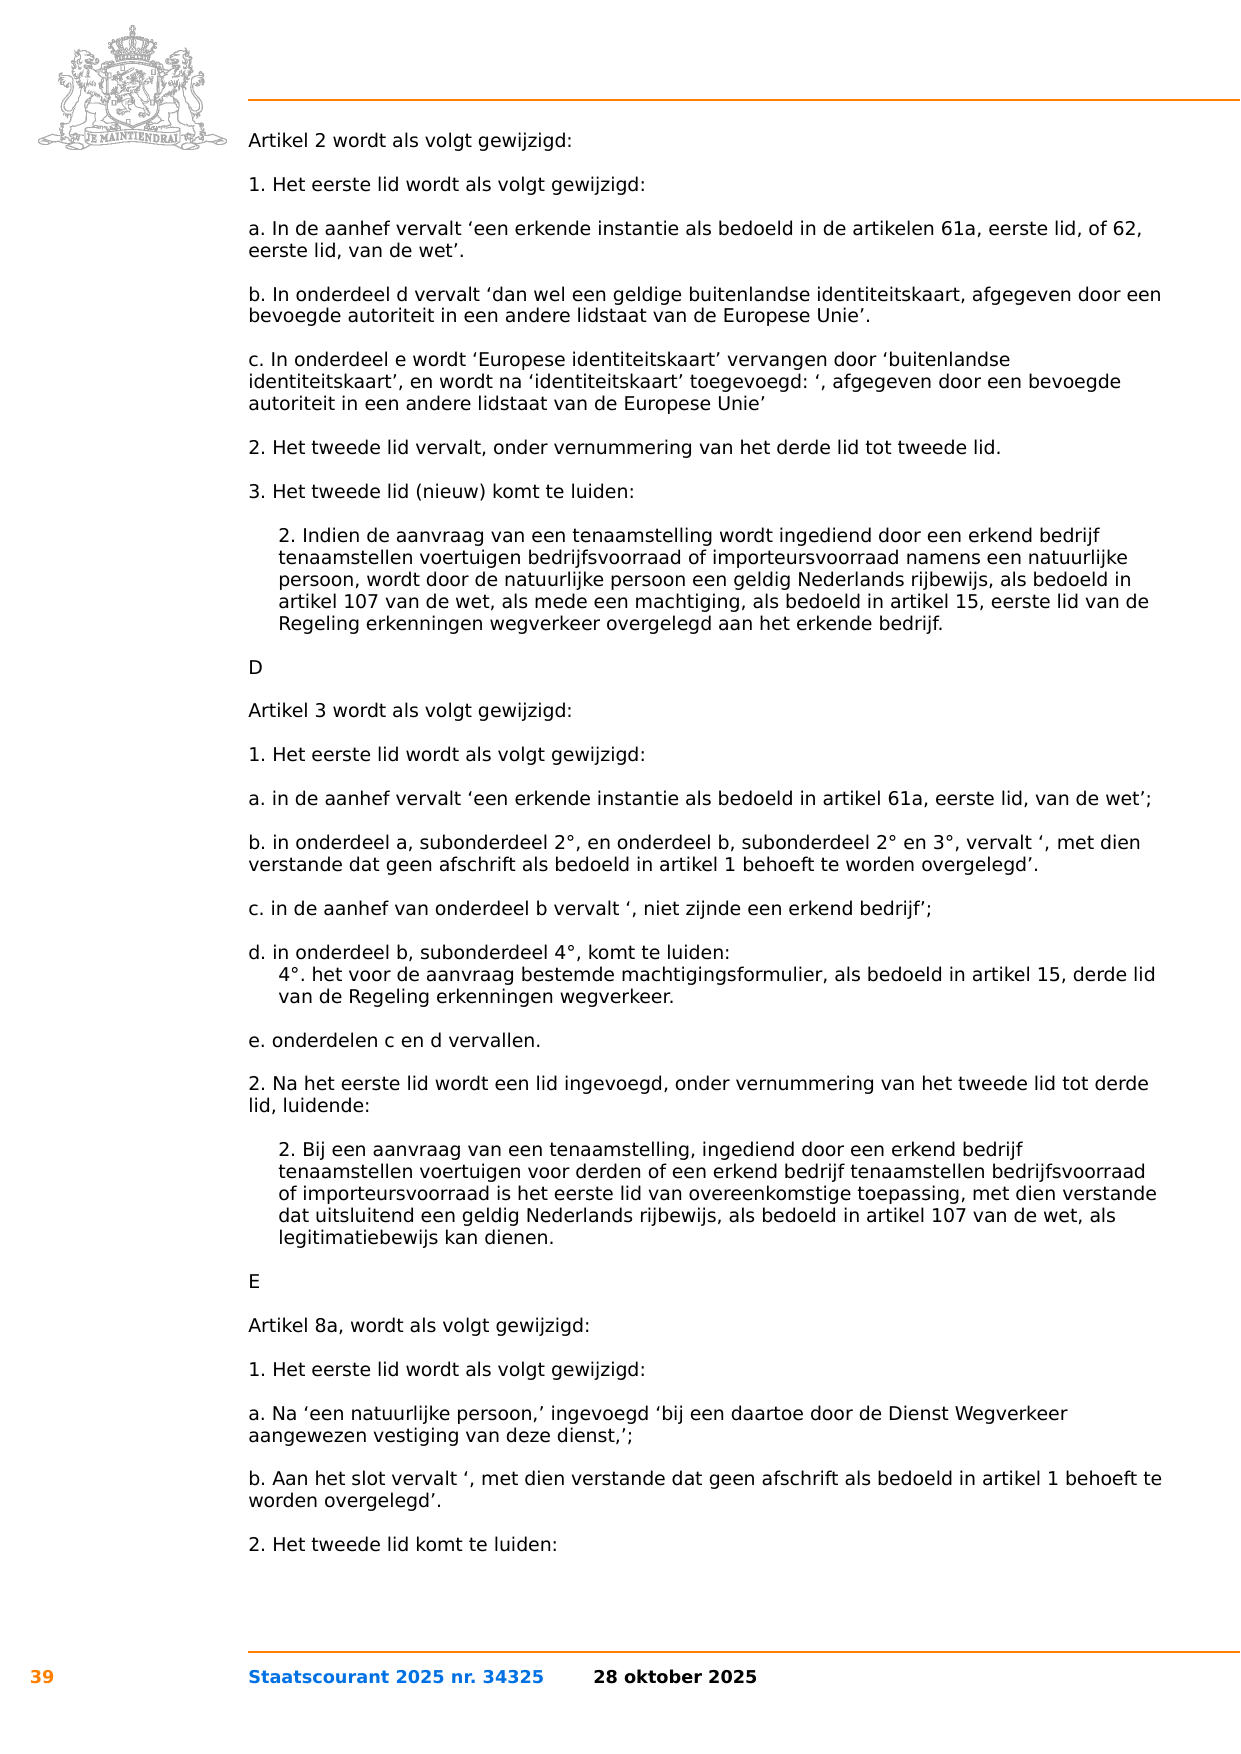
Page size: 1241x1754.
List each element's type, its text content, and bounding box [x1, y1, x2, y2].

text c. In onderdeel e wordt ‘Europese identiteitskaart’ vervangen door ‘buitenlandse identiteitskaart’, en wordt na ‘identiteitskaart’ toegevoegd: ‘, afgegeven door een bevoegde autoriteit in een andere lidstaat van de Europese Unie’ [248, 349, 1163, 415]
text 2. Na het eerste lid wordt een lid ingevoegd, onder vernummering van het tweede lid tot derde lid, luidende: [248, 1073, 1163, 1117]
text a. Na ‘een natuurlijke persoon,’ ingevoegd ‘bij een daartoe door de Dienst Wegverkeer aangewezen vestiging van deze dienst,’; [248, 1402, 1163, 1446]
text 4°. het voor de aanvraag bestemde machtigingsformulier, als bedoeld in artikel 15, derde lid van de Regeling erkenningen wegverkeer. [278, 964, 1163, 1008]
text 1. Het eerste lid wordt als volgt gewijzigd: [248, 174, 1163, 196]
text 2. Bij een aanvraag van een tenaamstelling, ingediend door een erkend bedrijf tenaamstellen voertuigen voor derden of een erkend bedrijf tenaamstellen bedrijfsvoorraad of importeursvoorraad is het eerste lid van overeenkomstige toepassing, met dien verstande dat uitsluitend een geldig Nederlands rijbewijs, als bedoeld in artikel 107 van de wet, als legitimatiebewijs kan dienen. [278, 1139, 1163, 1249]
text Artikel 8a, wordt als volgt gewijzigd: [248, 1315, 1163, 1337]
text 2. Indien de aanvraag van een tenaamstelling wordt ingediend door een erkend bedrijf tenaamstellen voertuigen bedrijfsvoorraad of importeursvoorraad namens een natuurlijke persoon, wordt door de natuurlijke persoon een geldig Nederlands rijbewijs, als bedoeld in artikel 107 van de wet, als mede een machtiging, als bedoeld in artikel 15, eerste lid van de Regeling erkenningen wegverkeer overgelegd aan het erkende bedrijf. [278, 525, 1163, 635]
text a. in de aanhef vervalt ‘een erkende instantie als bedoeld in artikel 61a, eerste lid, van de wet’; [248, 788, 1163, 810]
text Artikel 3 wordt als volgt gewijzigd: [248, 700, 1163, 722]
text E [248, 1271, 1163, 1293]
text 1. Het eerste lid wordt als volgt gewijzigd: [248, 744, 1163, 766]
text 1. Het eerste lid wordt als volgt gewijzigd: [248, 1359, 1163, 1381]
text a. In de aanhef vervalt ‘een erkende instantie als bedoeld in de artikelen 61a, eerste lid, of 62, eerste lid, van de wet’. [248, 218, 1163, 262]
text e. onderdelen c en d vervallen. [248, 1029, 1163, 1051]
text D [248, 657, 1163, 678]
text d. in onderdeel b, subonderdeel 4°, komt te luiden: [248, 942, 1163, 964]
text c. in de aanhef van onderdeel b vervalt ‘, niet zijnde een erkend bedrijf’; [248, 898, 1163, 920]
text b. Aan het slot vervalt ‘, met dien verstande dat geen afschrift als bedoeld in artikel 1 behoeft te worden overgelegd’. [248, 1468, 1163, 1512]
text b. In onderdeel d vervalt ‘dan wel een geldige buitenlandse identiteitskaart, afgegeven door een bevoegde autoriteit in een andere lidstaat van de Europese Unie’. [248, 283, 1163, 327]
text 3. Het tweede lid (nieuw) komt te luiden: [248, 481, 1163, 503]
text b. in onderdeel a, subonderdeel 2°, en onderdeel b, subonderdeel 2° en 3°, vervalt ‘, met dien verstande dat geen afschrift als bedoeld in artikel 1 behoeft te worden overgelegd’. [248, 832, 1163, 876]
text 2. Het tweede lid vervalt, onder vernummering van het derde lid tot tweede lid. [248, 437, 1163, 459]
text Artikel 2 wordt als volgt gewijzigd: [248, 130, 1163, 152]
text 2. Het tweede lid komt te luiden: [248, 1534, 1163, 1556]
picture [38, 25, 227, 150]
